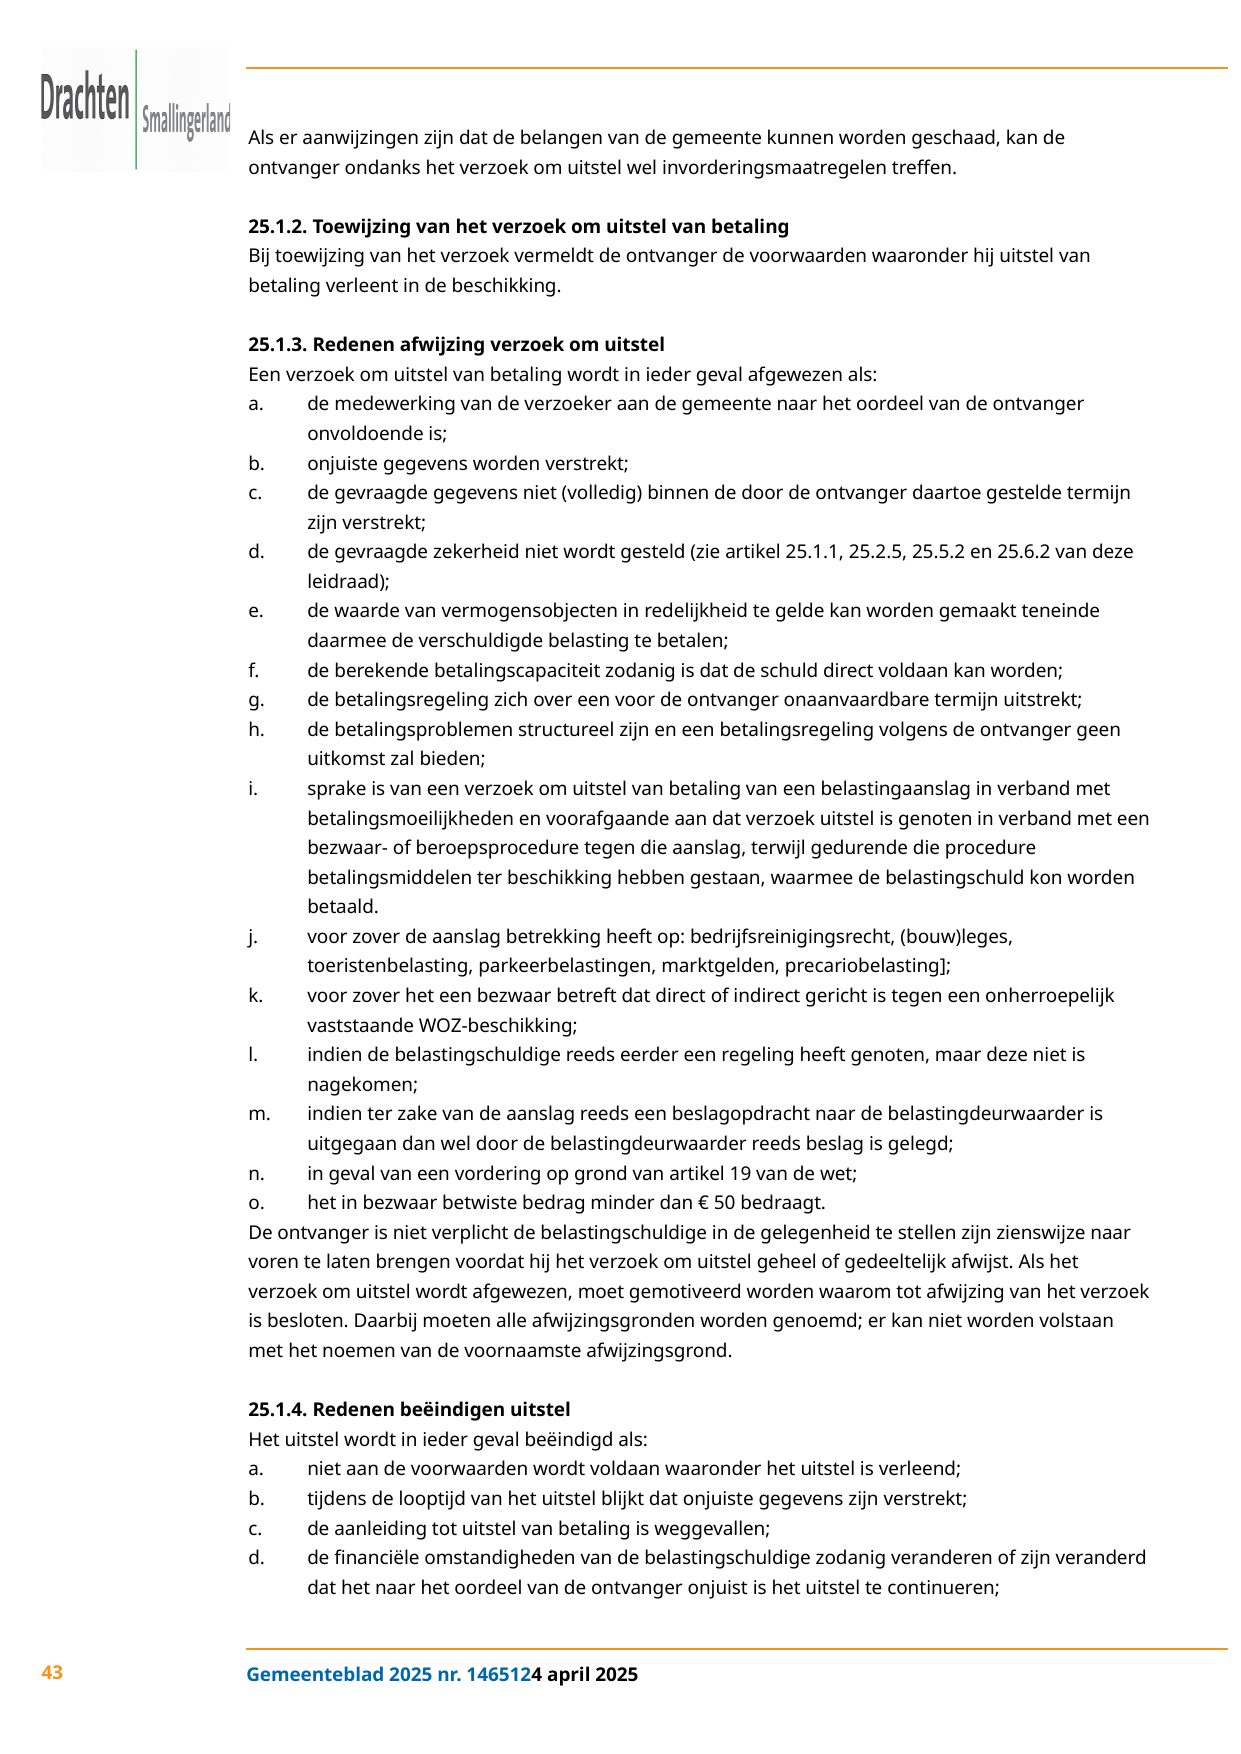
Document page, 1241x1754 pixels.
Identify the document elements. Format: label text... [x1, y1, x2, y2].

text 25.1.3. Redenen afwijzing verzoek om uitstel [248, 331, 1152, 357]
list de betalingsregeling zich over een voor de ontvanger onaanvaardbare termijn uitstrekt; [248, 686, 1152, 712]
list de gevraagde zekerheid niet wordt gesteld (zie artikel 25.1.1, 25.2.5, 25.5.2 en 25.6.2 van deze leidraad); [248, 538, 1152, 594]
text Als er aanwijzingen zijn dat de belangen van de gemeente kunnen worden geschaad, kan de ontvanger ondanks het verzoek om uitstel wel invorderingsmaatregelen treffen. [248, 124, 1152, 180]
text 25.1.4. Redenen beëindigen uitstel [248, 1396, 1152, 1422]
text 25.1.2. Toewijzing van het verzoek om uitstel van betaling [248, 213, 1152, 239]
list sprake is van een verzoek om uitstel van betaling van een belastingaanslag in verband met betalingsmoeilijkheden en voorafgaande aan dat verzoek uitstel is genoten in verband met een bezwaar- of beroepsprocedure tegen die aanslag, terwijl gedurende die procedure betalingsmiddelen ter beschikking hebben gestaan, waarmee de belastingschuld kon worden betaald. [248, 775, 1152, 919]
list onjuiste gegevens worden verstrekt; [248, 450, 1152, 476]
list in geval van een vordering op grond van artikel 19 van de wet; [248, 1160, 1152, 1186]
text Het uitstel wordt in ieder geval beëindigd als: [248, 1426, 1152, 1452]
picture [41, 47, 231, 172]
list niet aan de voorwaarden wordt voldaan waaronder het uitstel is verleend; [248, 1456, 1152, 1481]
text De ontvanger is niet verplicht de belastingschuldige in de gelegenheid te stellen zijn zienswijze naar voren te laten brengen voordat hij het verzoek om uitstel geheel of gedeeltelijk afwijst. Als het verzoek om uitstel wordt afgewezen, moet gemotiveerd worden waarom tot afwijzing van het verzoek is besloten. Daarbij moeten alle afwijzingsgronden worden genoemd; er kan niet worden volstaan met het noemen van de voornaamste afwijzingsgrond. [248, 1219, 1152, 1363]
text Een verzoek om uitstel van betaling wordt in ieder geval afgewezen als: [248, 361, 1152, 387]
list de aanleiding tot uitstel van betaling is weggevallen; [248, 1515, 1152, 1541]
list voor zover de aanslag betrekking heeft op: bedrijfsreinigingsrecht, (bouw)leges, toeristenbelasting, parkeerbelastingen, marktgelden, precariobelasting]; [248, 923, 1152, 978]
list de medewerking van de verzoeker aan de gemeente naar het oordeel van de ontvanger onvoldoende is; [248, 391, 1152, 446]
list indien ter zake van de aanslag reeds een beslagopdracht naar de belastingdeurwaarder is uitgegaan dan wel door de belastingdeurwaarder reeds beslag is gelegd; [248, 1101, 1152, 1156]
list de betalingsproblemen structureel zijn en een betalingsregeling volgens de ontvanger geen uitkomst zal bieden; [248, 716, 1152, 771]
list indien de belastingschuldige reeds eerder een regeling heeft genoten, maar deze niet is nagekomen; [248, 1041, 1152, 1097]
list de berekende betalingscapaciteit zodanig is dat de schuld direct voldaan kan worden; [248, 657, 1152, 683]
list het in bezwaar betwiste bedrag minder dan € 50 bedraagt. [248, 1189, 1152, 1215]
list de financiële omstandigheden van de belastingschuldige zodanig veranderen of zijn veranderd dat het naar het oordeel van de ontvanger onjuist is het uitstel te continueren; [248, 1544, 1152, 1600]
list de waarde van vermogensobjecten in redelijkheid te gelde kan worden gemaakt teneinde daarmee de verschuldigde belasting te betalen; [248, 598, 1152, 653]
list de gevraagde gegevens niet (volledig) binnen de door de ontvanger daartoe gestelde termijn zijn verstrekt; [248, 479, 1152, 535]
list voor zover het een bezwaar betreft dat direct of indirect gericht is tegen een onherroepelijk vaststaande WOZ-beschikking; [248, 982, 1152, 1038]
text Bij toewijzing van het verzoek vermeldt de ontvanger de voorwaarden waaronder hij uitstel van betaling verleent in de beschikking. [248, 243, 1152, 298]
list tijdens de looptijd van het uitstel blijkt dat onjuiste gegevens zijn verstrekt; [248, 1485, 1152, 1511]
